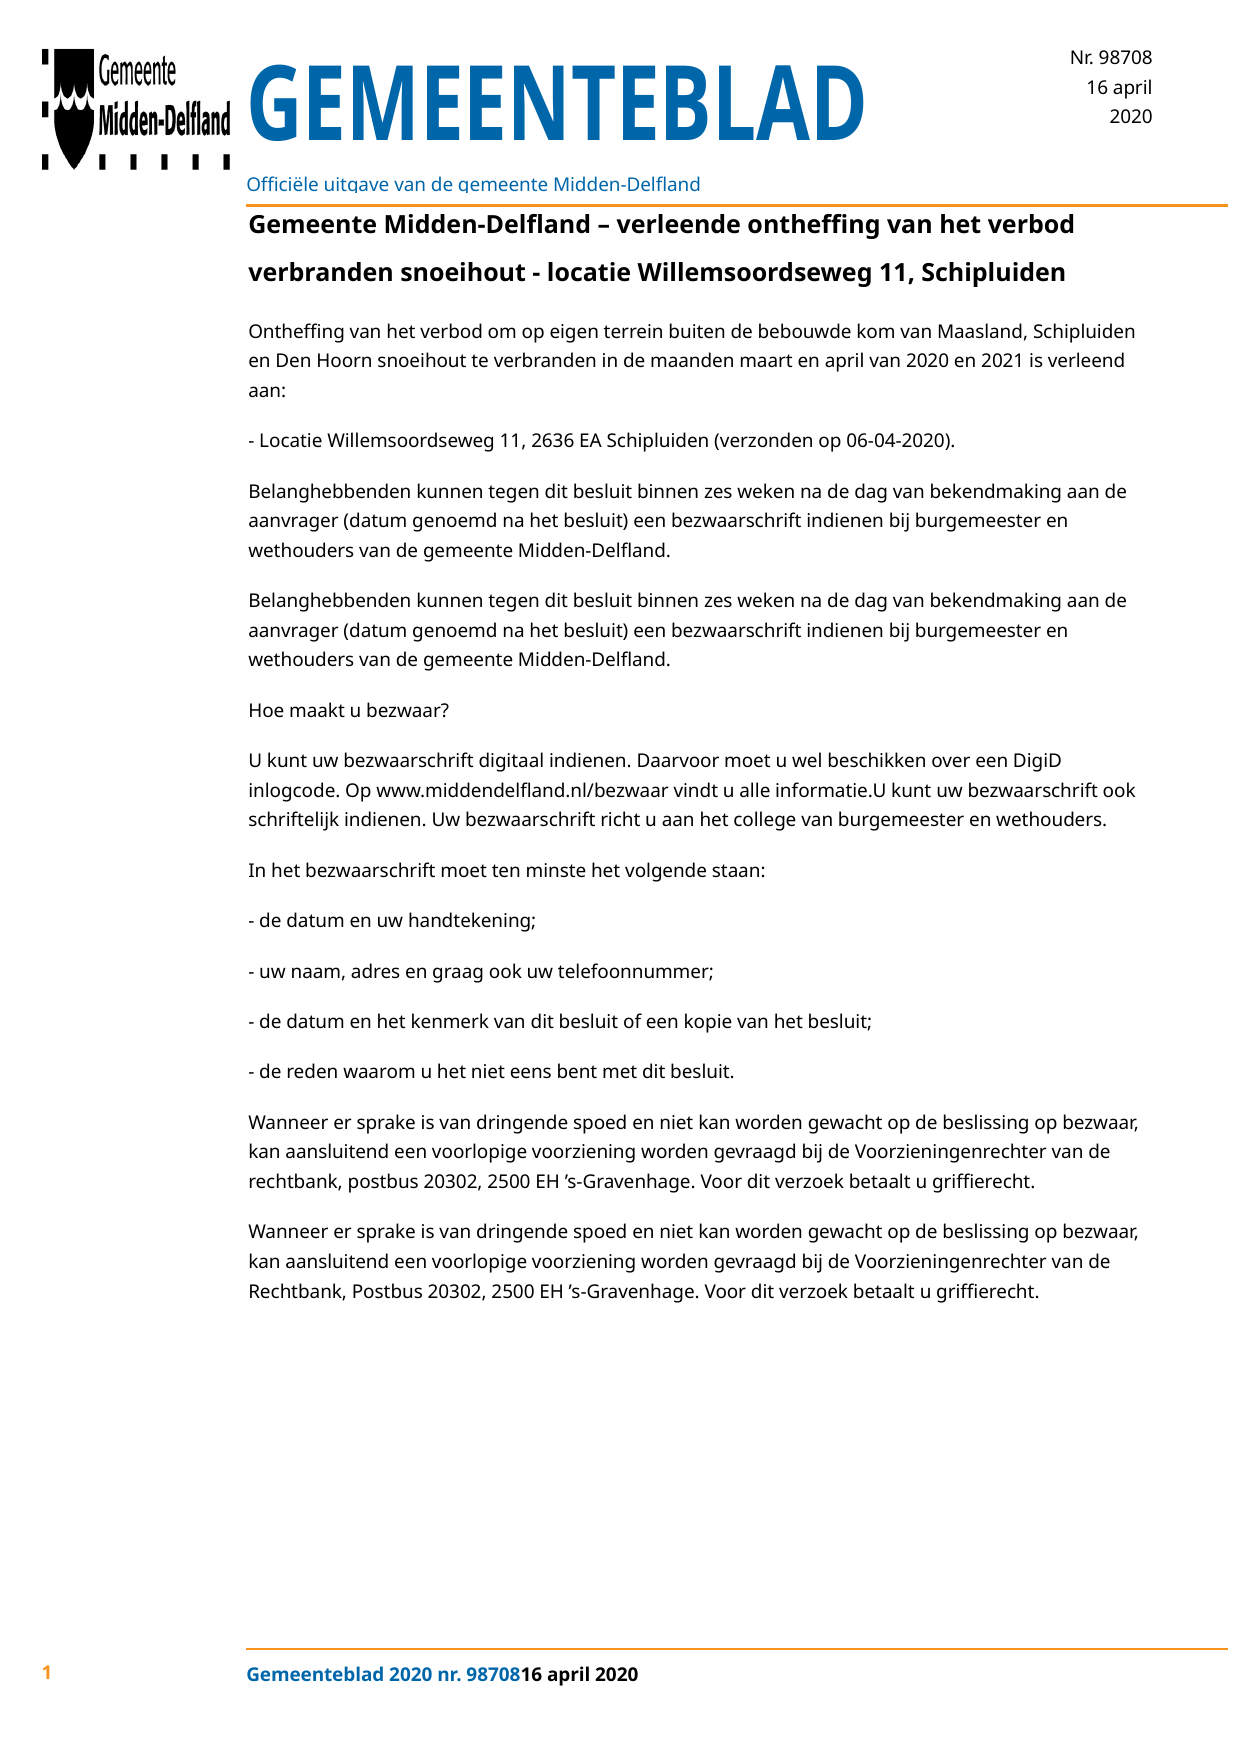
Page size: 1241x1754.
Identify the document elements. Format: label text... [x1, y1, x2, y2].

text - de reden waarom u het niet eens bent met dit besluit. [248, 1059, 1152, 1084]
text Hoe maakt u bezwaar? [248, 697, 1152, 723]
text - uw naam, adres en graag ook uw telefoonnummer; [248, 958, 1152, 984]
text Belanghebbenden kunnen tegen dit besluit binnen zes weken na de dag van bekendmaking aan de aanvrager (datum genoemd na het besluit) een bezwaarschrift indienen bij burgemeester en wethouders van de gemeente Midden-Delfland.​ [248, 587, 1152, 672]
text U kunt uw bezwaarschrift digitaal indienen. Daarvoor moet u wel beschikken over een DigiD inlogcode. Op www.middendelfland.nl/bezwaar vindt u alle informatie.U kunt uw bezwaarschrift ook schriftelijk indienen. Uw bezwaarschrift richt u aan het college van burgemeester en wethouders. [248, 747, 1152, 832]
text - Locatie Willemsoordseweg 11, 2636 EA Schipluiden (verzonden op 06-04-2020). [248, 427, 1152, 453]
text Gemeente Midden-Delfland – verleende ontheffing van het verbod verbranden snoeihout - locatie Willemsoordseweg 11, Schipluiden [248, 207, 1152, 288]
text ​Wanneer er sprake is van dringende spoed en niet kan worden gewacht op de beslissing op bezwaar, kan aansluitend een voorlopige voorziening worden gevraagd bij de Voorzieningenrechter van de rechtbank, postbus 20302, 2500 EH ’s-Gravenhage. Voor dit verzoek betaalt u griffierecht. [248, 1109, 1152, 1194]
picture [41, 47, 231, 172]
text Ontheffing van het verbod om op eigen terrein buiten de bebouwde kom van Maasland, Schipluiden en Den Hoorn snoeihout te verbranden in de maanden maart en april van 2020 en 2021 is verleend aan: [248, 318, 1152, 403]
text - de datum en uw handtekening; [248, 907, 1152, 933]
text - de datum en het kenmerk van dit besluit of een kopie van het besluit; [248, 1008, 1152, 1034]
text In het bezwaarschrift moet ten minste het volgende staan: [248, 857, 1152, 883]
text Wanneer er sprake is van dringende spoed en niet kan worden gewacht op de beslissing op bezwaar, kan aansluitend een voorlopige voorziening worden gevraagd bij de Voorzieningenrechter van de Rechtbank, Postbus 20302, 2500 EH ’s-Gravenhage. Voor dit verzoek betaalt u griffierecht. [248, 1219, 1152, 1304]
text Belanghebbenden kunnen tegen dit besluit binnen zes weken na de dag van bekendmaking aan de aanvrager (datum genoemd na het besluit) een bezwaarschrift indienen bij burgemeester en wethouders van de gemeente Midden-Delfland. [248, 478, 1152, 563]
